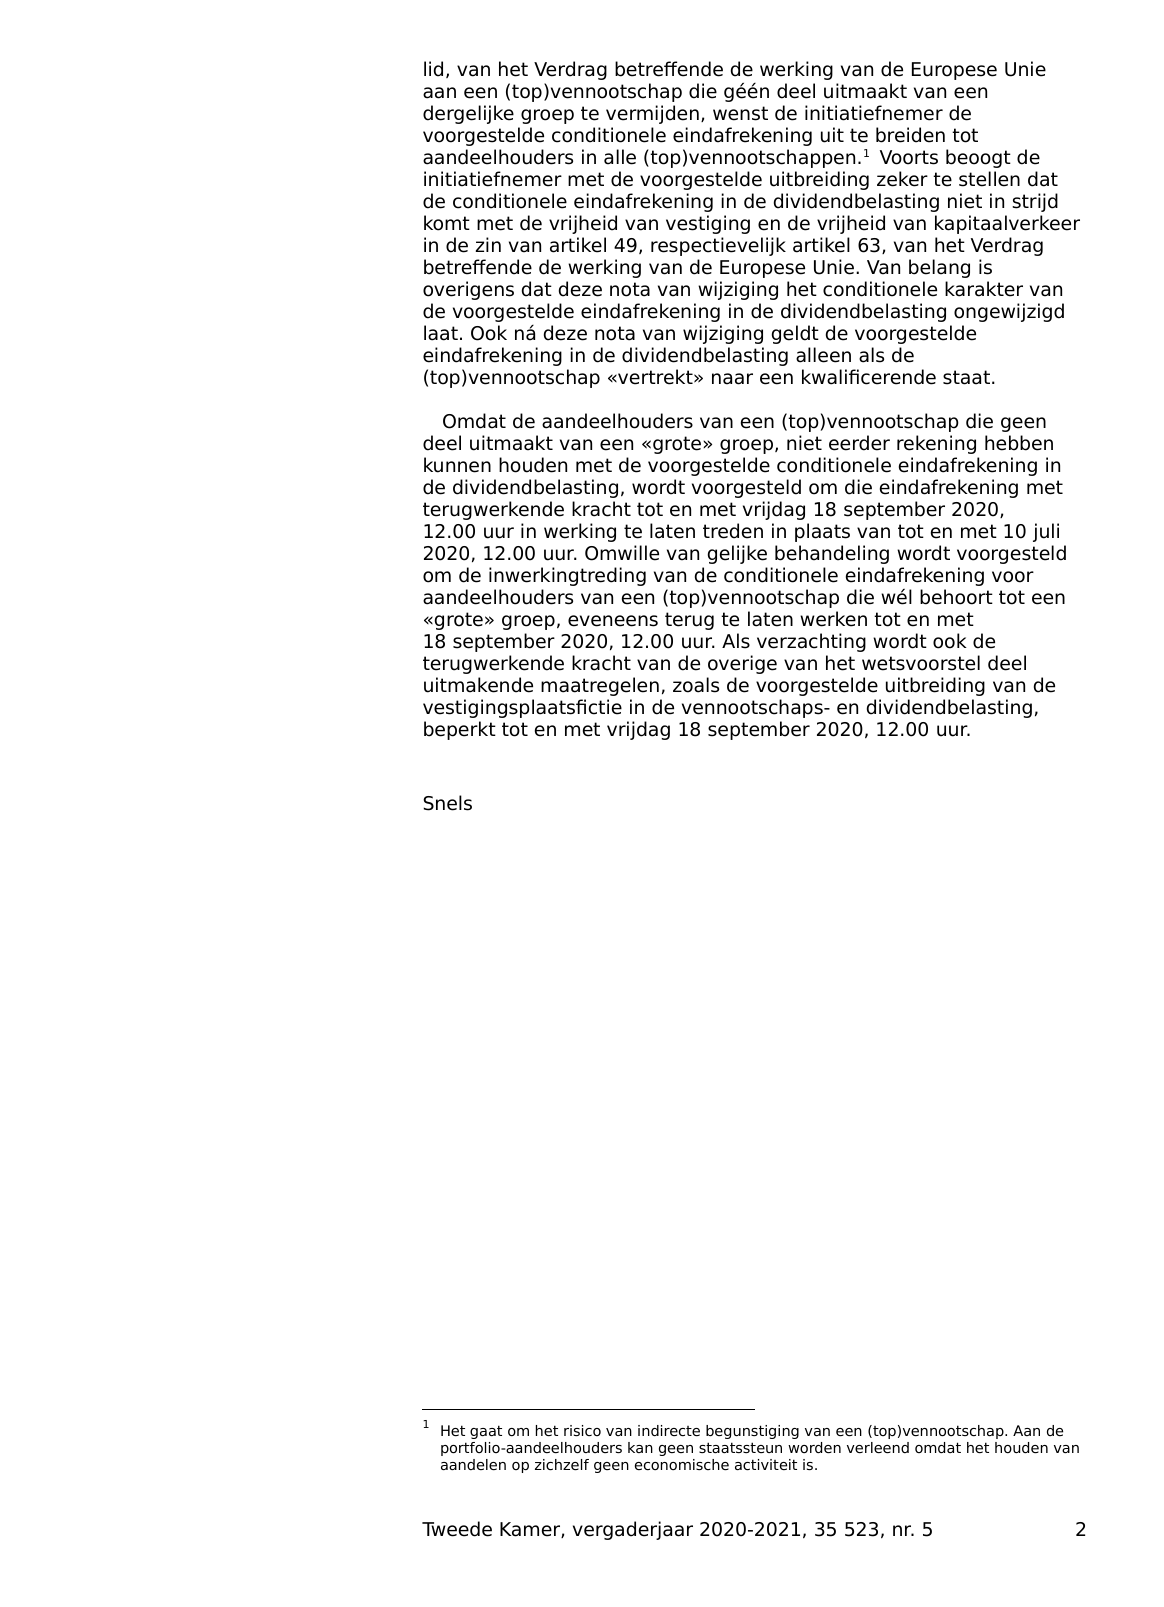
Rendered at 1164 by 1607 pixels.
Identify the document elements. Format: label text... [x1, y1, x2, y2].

text Het gaat om het risico van indirecte begunstiging van een (top)vennootschap. Aan de portfolio-aandeelhouders kan geen staatssteun worden verleend omdat het houden van aandelen op zichzelf geen economische activiteit is. [422, 1418, 1087, 1474]
text Omdat de aandeelhouders van een (top)vennootschap die geen deel uitmaakt van een «grote» groep, niet eerder rekening hebben kunnen houden met de voorgestelde conditionele eindafrekening in de dividendbelasting, wordt voorgesteld om die eindafrekening met terugwerkende kracht tot en met vrijdag 18 september 2020, 12.00 uur in werking te laten treden in plaats van tot en met 10 juli 2020, 12.00 uur. Omwille van gelijke behandeling wordt voorgesteld om de inwerkingtreding van de conditionele eindafrekening voor aandeelhouders van een (top)vennootschap die wél behoort tot een «grote» groep, eveneens terug te laten werken tot en met 18 september 2020, 12.00 uur. Als verzachting wordt ook de terugwerkende kracht van de overige van het wetsvoorstel deel uitmakende maatregelen, zoals de voorgestelde uitbreiding van de vestigingsplaatsfictie in de vennootschaps- en dividendbelasting, beperkt tot en met vrijdag 18 september 2020, 12.00 uur. [422, 411, 1087, 741]
text Snels [422, 771, 1087, 814]
text lid, van het Verdrag betreffende de werking van de Europese Unie aan een (top)vennootschap die géén deel uitmaakt van een dergelijke groep te vermijden, wenst de initiatiefnemer de voorgestelde conditionele eindafrekening uit te breiden tot aandeelhouders in alle (top)vennootschappen. Voorts beoogt de initiatiefnemer met de voorgestelde uitbreiding zeker te stellen dat de conditionele eindafrekening in de dividendbelasting niet in strijd komt met de vrijheid van vestiging en de vrijheid van kapitaalverkeer in de zin van artikel 49, respectievelijk artikel 63, van het Verdrag betreffende de werking van de Europese Unie. Van belang is overigens dat deze nota van wijziging het conditionele karakter van de voorgestelde eindafrekening in de dividendbelasting ongewijzigd laat. Ook ná deze nota van wijziging geldt de voorgestelde eindafrekening in de dividendbelasting alleen als de (top)vennootschap «vertrekt» naar een kwalificerende staat. [422, 59, 1087, 389]
